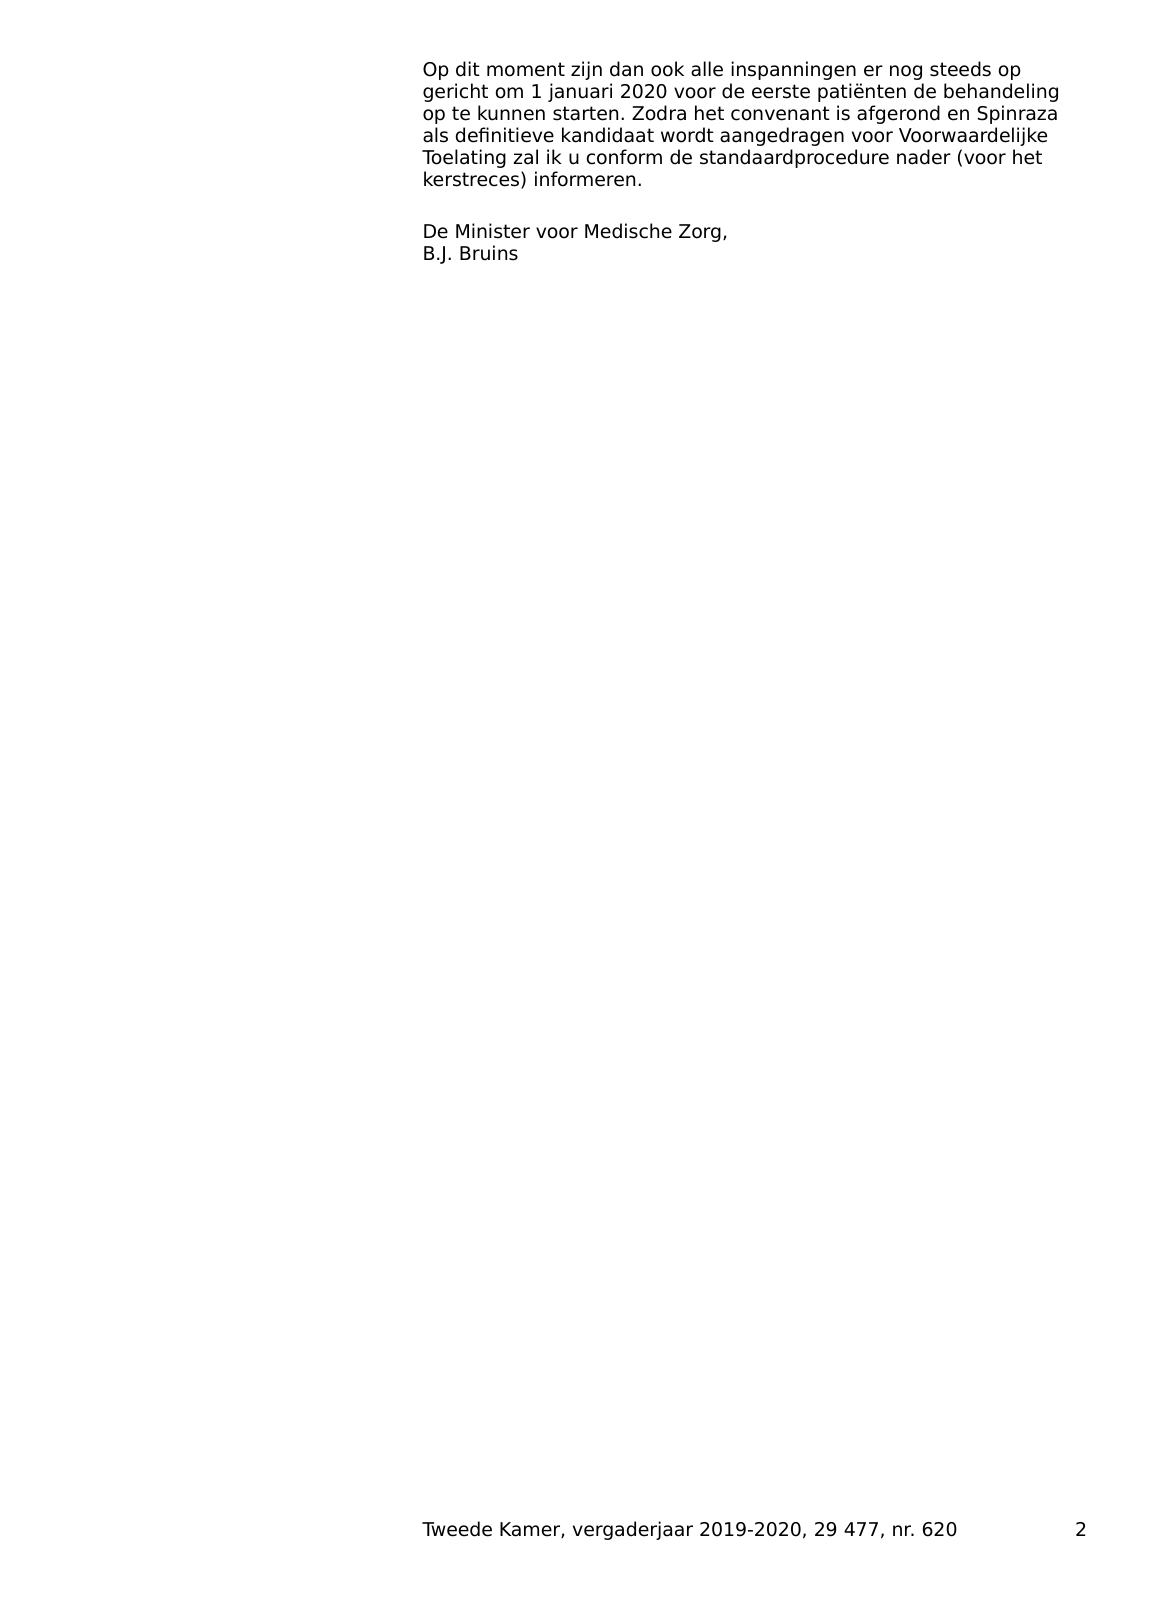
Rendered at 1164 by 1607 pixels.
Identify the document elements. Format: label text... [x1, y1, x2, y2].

text De Minister voor Medische Zorg, B.J. Bruins [422, 221, 1087, 265]
text Op dit moment zijn dan ook alle inspanningen er nog steeds op gericht om 1 januari 2020 voor de eerste patiënten de behandeling op te kunnen starten. Zodra het convenant is afgerond en Spinraza als definitieve kandidaat wordt aangedragen voor Voorwaardelijke Toelating zal ik u conform de standaardprocedure nader (voor het kerstreces) informeren. [422, 59, 1087, 191]
